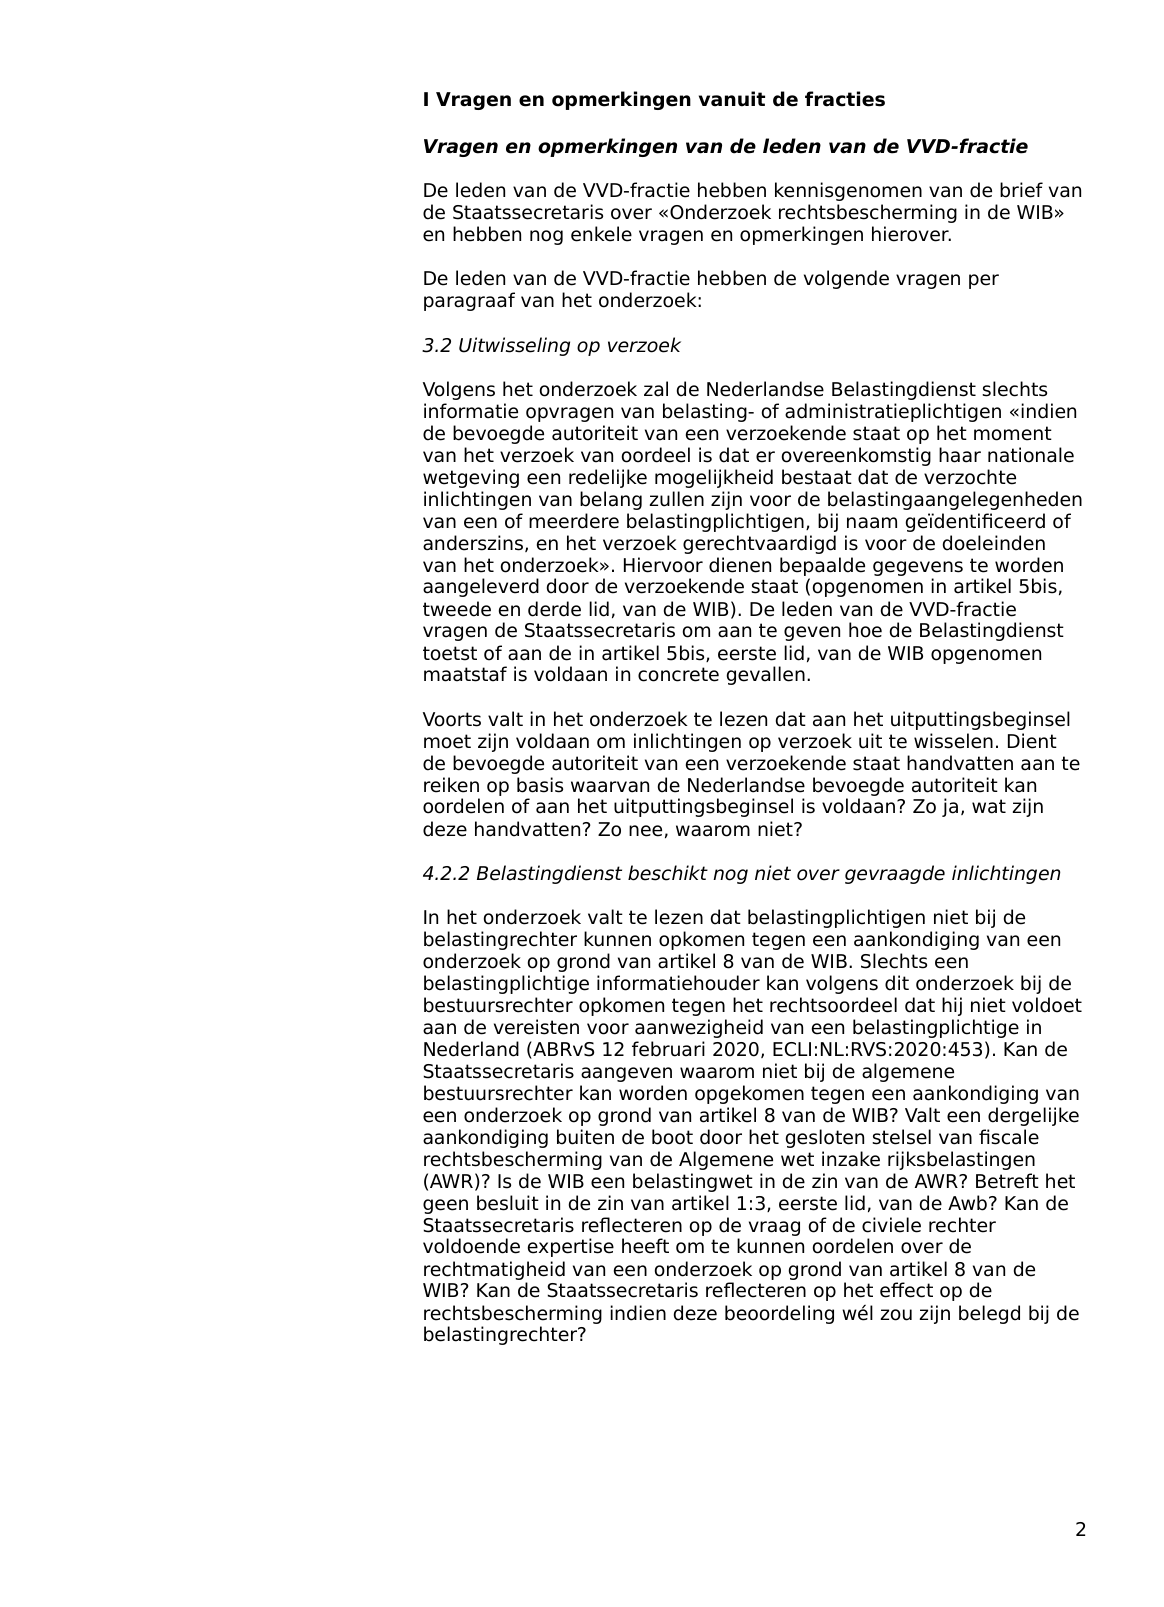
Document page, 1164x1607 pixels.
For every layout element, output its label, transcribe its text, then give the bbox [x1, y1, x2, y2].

text De leden van de VVD-fractie hebben de volgende vragen per paragraaf van het onderzoek: [422, 268, 1087, 312]
text Voorts valt in het onderzoek te lezen dat aan het uitputtingsbeginsel moet zijn voldaan om inlichtingen op verzoek uit te wisselen. Dient de bevoegde autoriteit van een verzoekende staat handvatten aan te reiken op basis waarvan de Nederlandse bevoegde autoriteit kan oordelen of aan het uitputtingsbeginsel is voldaan? Zo ja, wat zijn deze handvatten? Zo nee, waarom niet? [422, 708, 1087, 840]
text Volgens het onderzoek zal de Nederlandse Belastingdienst slechts informatie opvragen van belasting- of administratieplichtigen «indien de bevoegde autoriteit van een verzoekende staat op het moment van het verzoek van oordeel is dat er overeenkomstig haar nationale wetgeving een redelijke mogelijkheid bestaat dat de verzochte inlichtingen van belang zullen zijn voor de belastingaangelegenheden van een of meerdere belastingplichtigen, bij naam geïdentificeerd of anderszins, en het verzoek gerechtvaardigd is voor de doeleinden van het onderzoek». Hiervoor dienen bepaalde gegevens te worden aangeleverd door de verzoekende staat (opgenomen in artikel 5bis, tweede en derde lid, van de WIB). De leden van de VVD-fractie vragen de Staatssecretaris om aan te geven hoe de Belastingdienst toetst of aan de in artikel 5bis, eerste lid, van de WIB opgenomen maatstaf is voldaan in concrete gevallen. [422, 379, 1087, 686]
subtitle 3.2 Uitwisseling op verzoek [422, 334, 1087, 356]
text In het onderzoek valt te lezen dat belastingplichtigen niet bij de belastingrechter kunnen opkomen tegen een aankondiging van een onderzoek op grond van artikel 8 van de WIB. Slechts een belastingplichtige informatiehouder kan volgens dit onderzoek bij de bestuursrechter opkomen tegen het rechtsoordeel dat hij niet voldoet aan de vereisten voor aanwezigheid van een belastingplichtige in Nederland (ABRvS 12 februari 2020, ECLI:NL:RVS:2020:453). Kan de Staatssecretaris aangeven waarom niet bij de algemene bestuursrechter kan worden opgekomen tegen een aankondiging van een onderzoek op grond van artikel 8 van de WIB? Valt een dergelijke aankondiging buiten de boot door het gesloten stelsel van fiscale rechtsbescherming van de Algemene wet inzake rijksbelastingen (AWR)? Is de WIB een belastingwet in de zin van de AWR? Betreft het geen besluit in de zin van artikel 1:3, eerste lid, van de Awb? Kan de Staatssecretaris reflecteren op de vraag of de civiele rechter voldoende expertise heeft om te kunnen oordelen over de rechtmatigheid van een onderzoek op grond van artikel 8 van de WIB? Kan de Staatssecretaris reflecteren op het effect op de rechtsbescherming indien deze beoordeling wél zou zijn belegd bij de belastingrechter? [422, 907, 1087, 1346]
text De leden van de VVD-fractie hebben kennisgenomen van de brief van de Staatssecretaris over «Onderzoek rechtsbescherming in de WIB» en hebben nog enkele vragen en opmerkingen hierover. [422, 180, 1087, 246]
subtitle 4.2.2 Belastingdienst beschikt nog niet over gevraagde inlichtingen [422, 863, 1087, 884]
subtitle Vragen en opmerkingen van de leden van de VVD-fractie [422, 136, 1087, 158]
subtitle I Vragen en opmerkingen vanuit de fracties [422, 89, 1087, 111]
